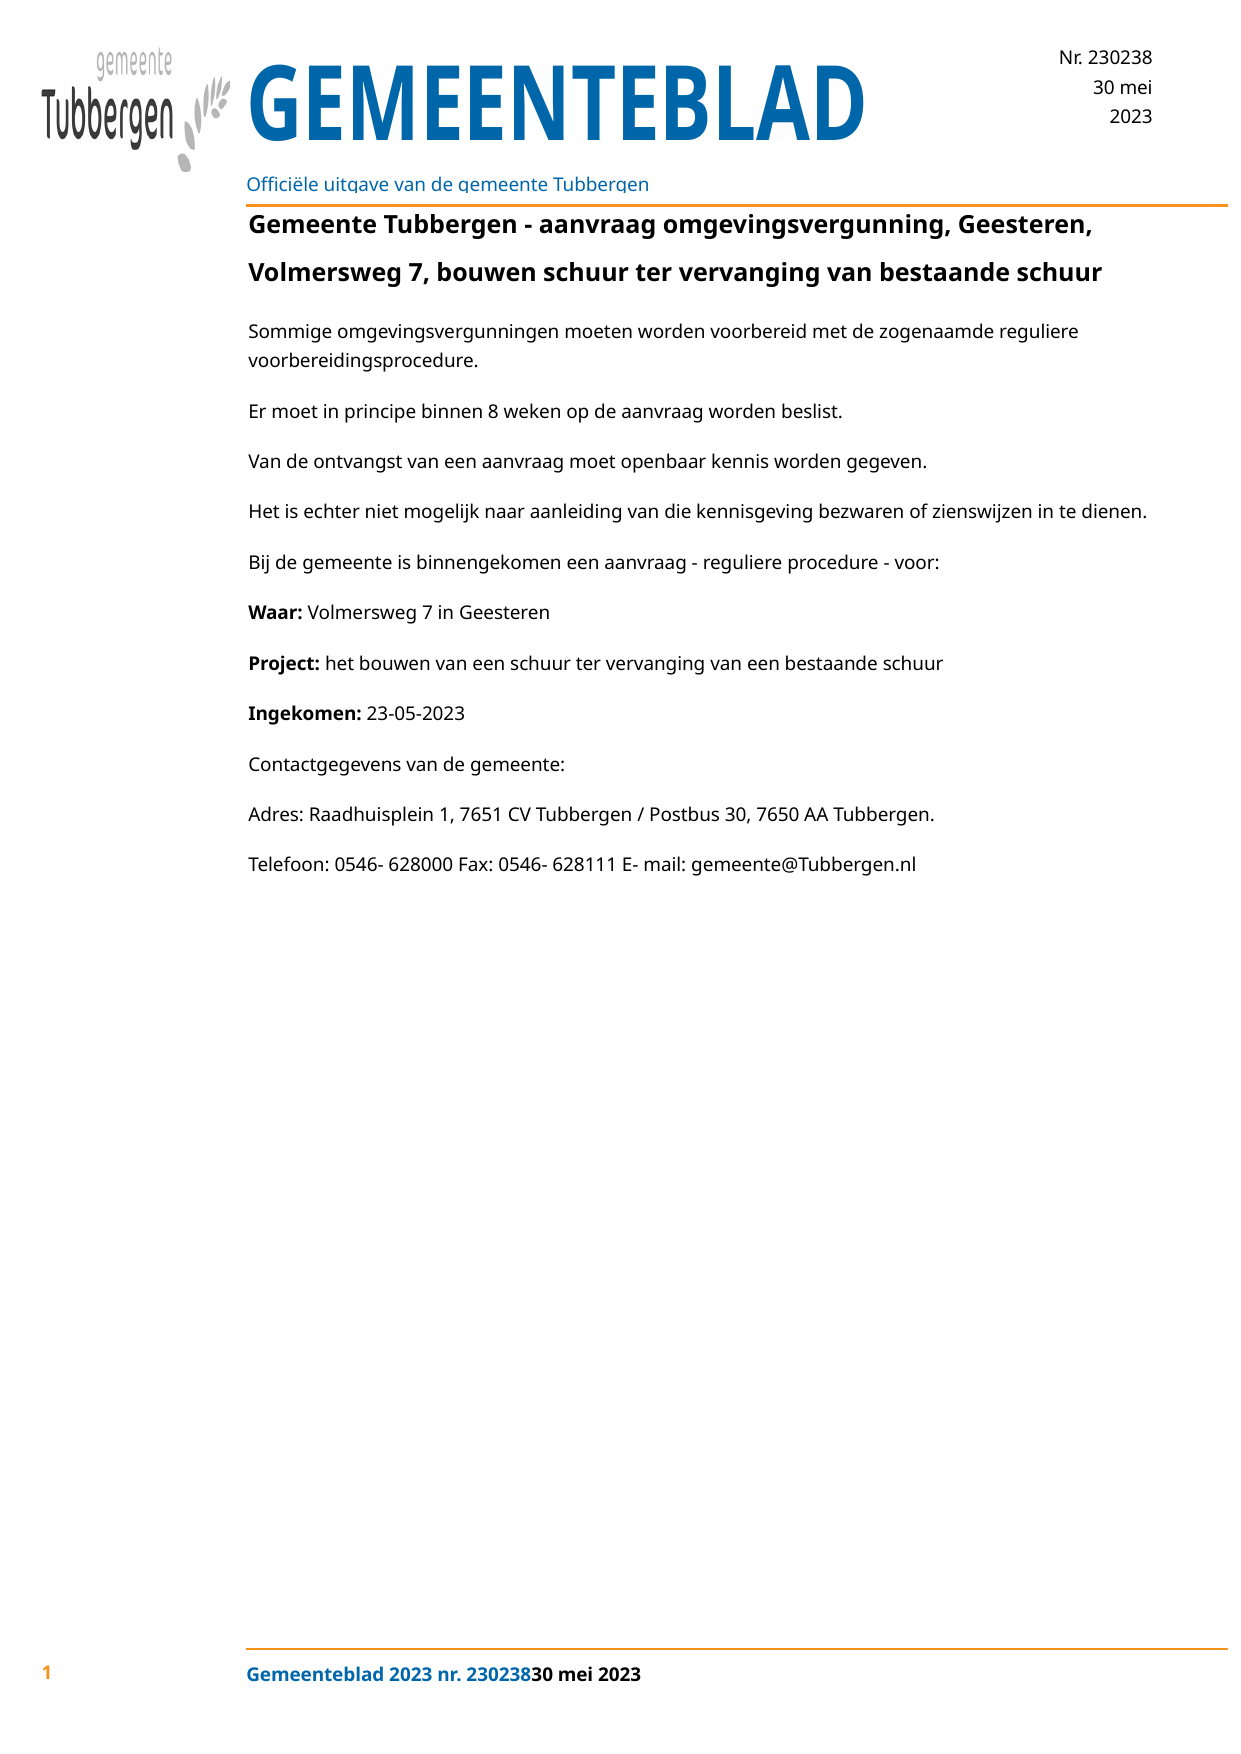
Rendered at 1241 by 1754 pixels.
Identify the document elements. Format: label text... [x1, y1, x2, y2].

text Gemeente Tubbergen - aanvraag omgevingsvergunning, Geesteren, Volmersweg 7, bouwen schuur ter vervanging van bestaande schuur [248, 207, 1152, 288]
text Van de ontvangst van een aanvraag moet openbaar kennis worden gegeven. [248, 448, 1152, 474]
text Bij de gemeente is binnengekomen een aanvraag - reguliere procedure - voor: [248, 549, 1152, 575]
text Het is echter niet mogelijk naar aanleiding van die kennisgeving bezwaren of zienswijzen in te dienen. [248, 499, 1152, 524]
text Telefoon: 0546- 628000 Fax: 0546- 628111 E- mail: gemeente@Tubbergen.nl [248, 852, 1152, 877]
text Er moet in principe binnen 8 weken op de aanvraag worden beslist. [248, 398, 1152, 424]
text Contactgegevens van de gemeente: [248, 751, 1152, 777]
text Sommige omgevingsvergunningen moeten worden voorbereid met de zogenaamde reguliere voorbereidingsprocedure. [248, 318, 1152, 373]
text Ingekomen: 23-05-2023 [248, 700, 1152, 726]
text Project: het bouwen van een schuur ter vervanging van een bestaande schuur [248, 650, 1152, 676]
picture [41, 47, 231, 172]
text Adres: Raadhuisplein 1, 7651 CV Tubbergen / Postbus 30, 7650 AA Tubbergen. [248, 801, 1152, 827]
text Waar: Volmersweg 7 in Geesteren [248, 599, 1152, 625]
